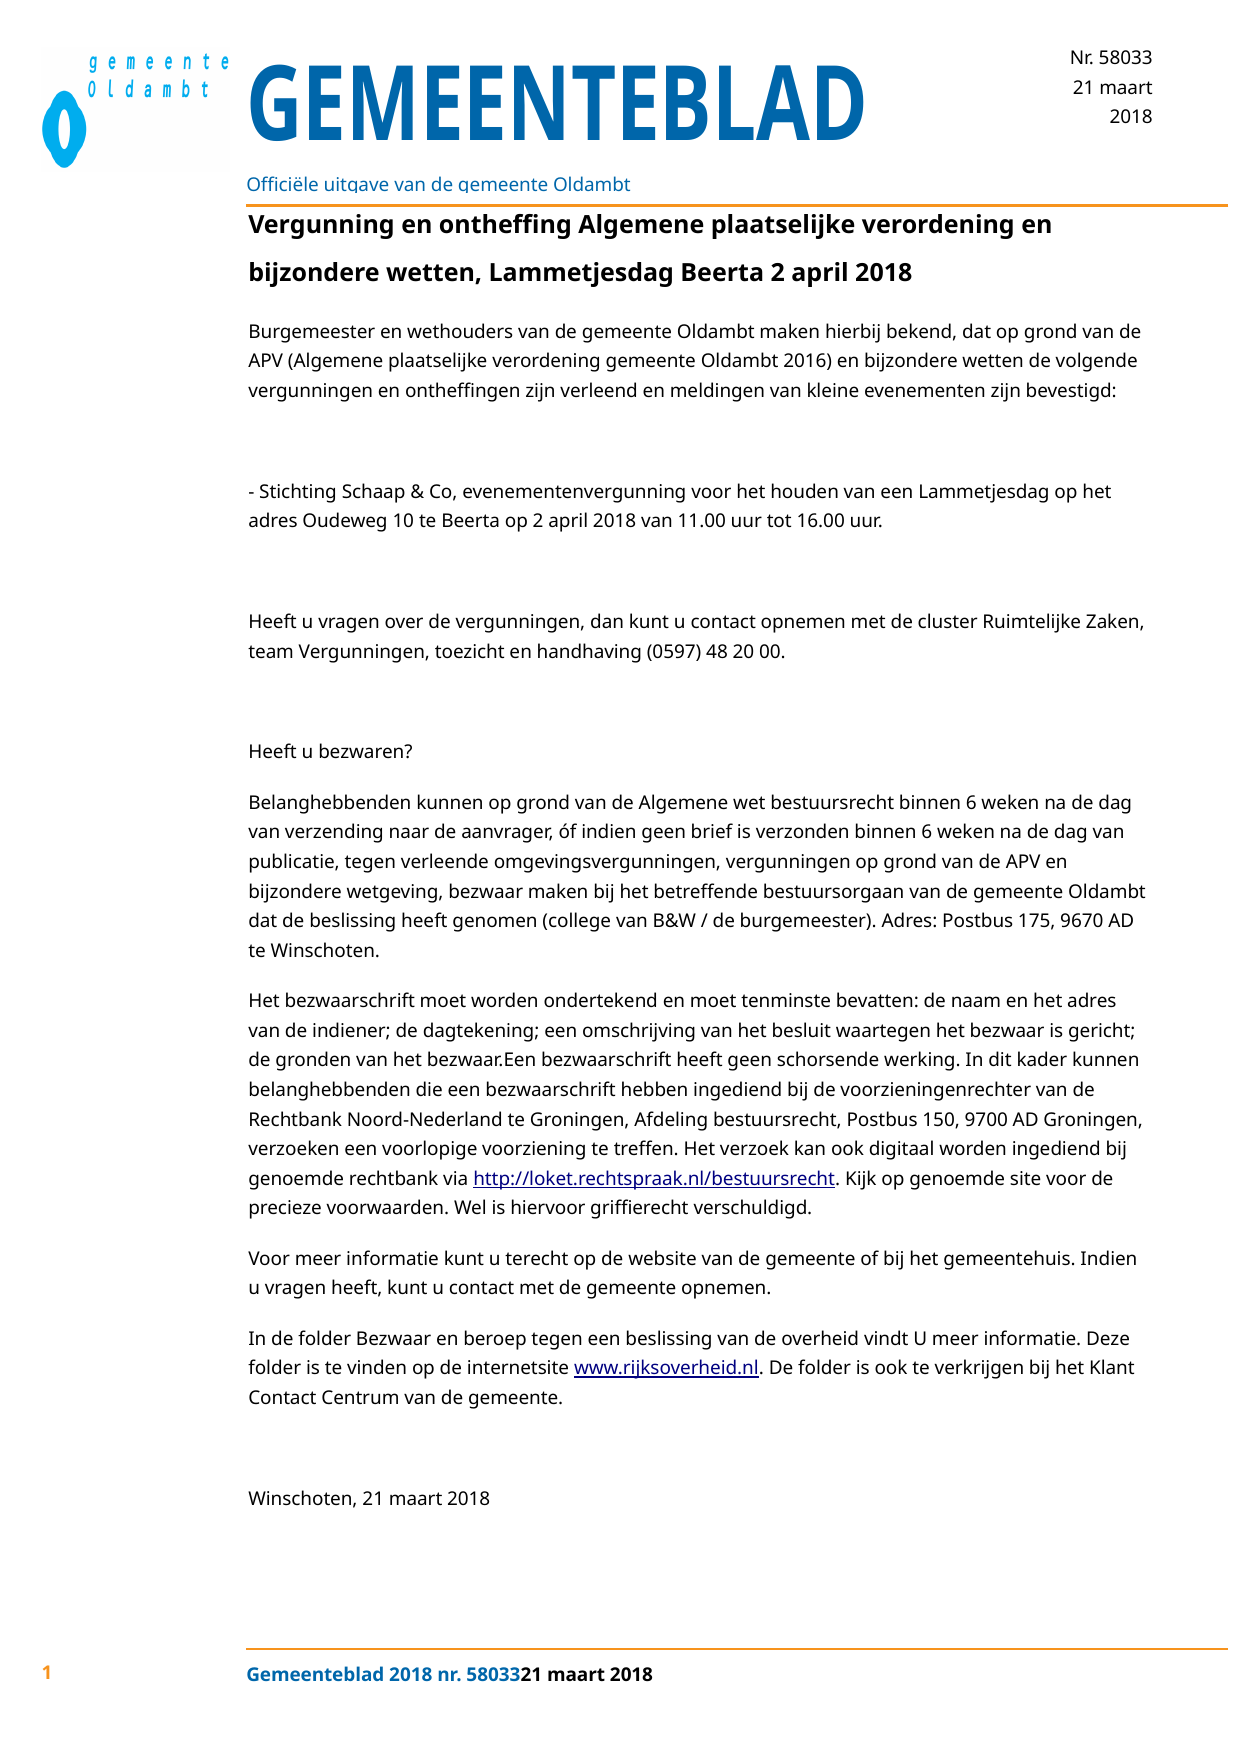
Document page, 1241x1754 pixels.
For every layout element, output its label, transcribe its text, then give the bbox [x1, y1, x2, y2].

text Belanghebbenden kunnen op grond van de Algemene wet bestuursrecht binnen 6 weken na de dag van verzending naar de aanvrager, óf indien geen brief is verzonden binnen 6 weken na de dag van publicatie, tegen verleende omgevingsvergunningen, vergunningen op grond van de APV en bijzondere wetgeving, bezwaar maken bij het betreffende bestuursorgaan van de gemeente Oldambt dat de beslissing heeft genomen (college van B&W / de burgemeester). Adres: Postbus 175, 9670 AD te Winschoten. [248, 789, 1152, 963]
text Heeft u vragen over de vergunningen, dan kunt u contact opnemen met de cluster Ruimtelijke Zaken, team Vergunningen, toezicht en handhaving (0597) 48 20 00. [248, 608, 1152, 664]
text Heeft u bezwaren? [248, 739, 1152, 764]
text Het bezwaarschrift moet worden ondertekend en moet tenminste bevatten: de naam en het adres van de indiener; de dagtekening; een omschrijving van het besluit waartegen het bezwaar is gericht; de gronden van het bezwaar.Een bezwaarschrift heeft geen schorsende werking. In dit kader kunnen belanghebbenden die een bezwaarschrift hebben ingediend bij de voorzieningenrechter van de Rechtbank Noord-Nederland te Groningen, Afdeling bestuursrecht, Postbus 150, 9700 AD Groningen, verzoeken een voorlopige voorziening te treffen. Het verzoek kan ook digitaal worden ingediend bij genoemde rechtbank via http://loket.rechtspraak.nl/bestuursrecht. Kijk op genoemde site voor de precieze voorwaarden. Wel is hiervoor griffierecht verschuldigd. [248, 987, 1152, 1220]
text Burgemeester en wethouders van de gemeente Oldambt maken hierbij bekend, dat op grond van de APV (Algemene plaatselijke verordening gemeente Oldambt 2016) en bijzondere wetten de volgende vergunningen en ontheffingen zijn verleend en meldingen van kleine evenementen zijn bevestigd: [248, 318, 1152, 403]
text In de folder Bezwaar en beroep tegen een beslissing van de overheid vindt U meer informatie. Deze folder is te vinden op de internetsite www.rijksoverheid.nl. De folder is ook te verkrijgen bij het Klant Contact Centrum van de gemeente. [248, 1325, 1152, 1410]
text Vergunning en ontheffing Algemene plaatselijke verordening en bijzondere wetten, Lammetjesdag Beerta 2 april 2018 [248, 207, 1152, 288]
text Winschoten, 21 maart 2018 [248, 1485, 1152, 1511]
text - Stichting Schaap & Co, evenementenvergunning voor het houden van een Lammetjesdag op het adres Oudeweg 10 te Beerta op 2 april 2018 van 11.00 uur tot 16.00 uur. [248, 478, 1152, 533]
text Voor meer informatie kunt u terecht op de website van de gemeente of bij het gemeentehuis. Indien u vragen heeft, kunt u contact met de gemeente opnemen. [248, 1245, 1152, 1300]
picture [41, 47, 231, 172]
